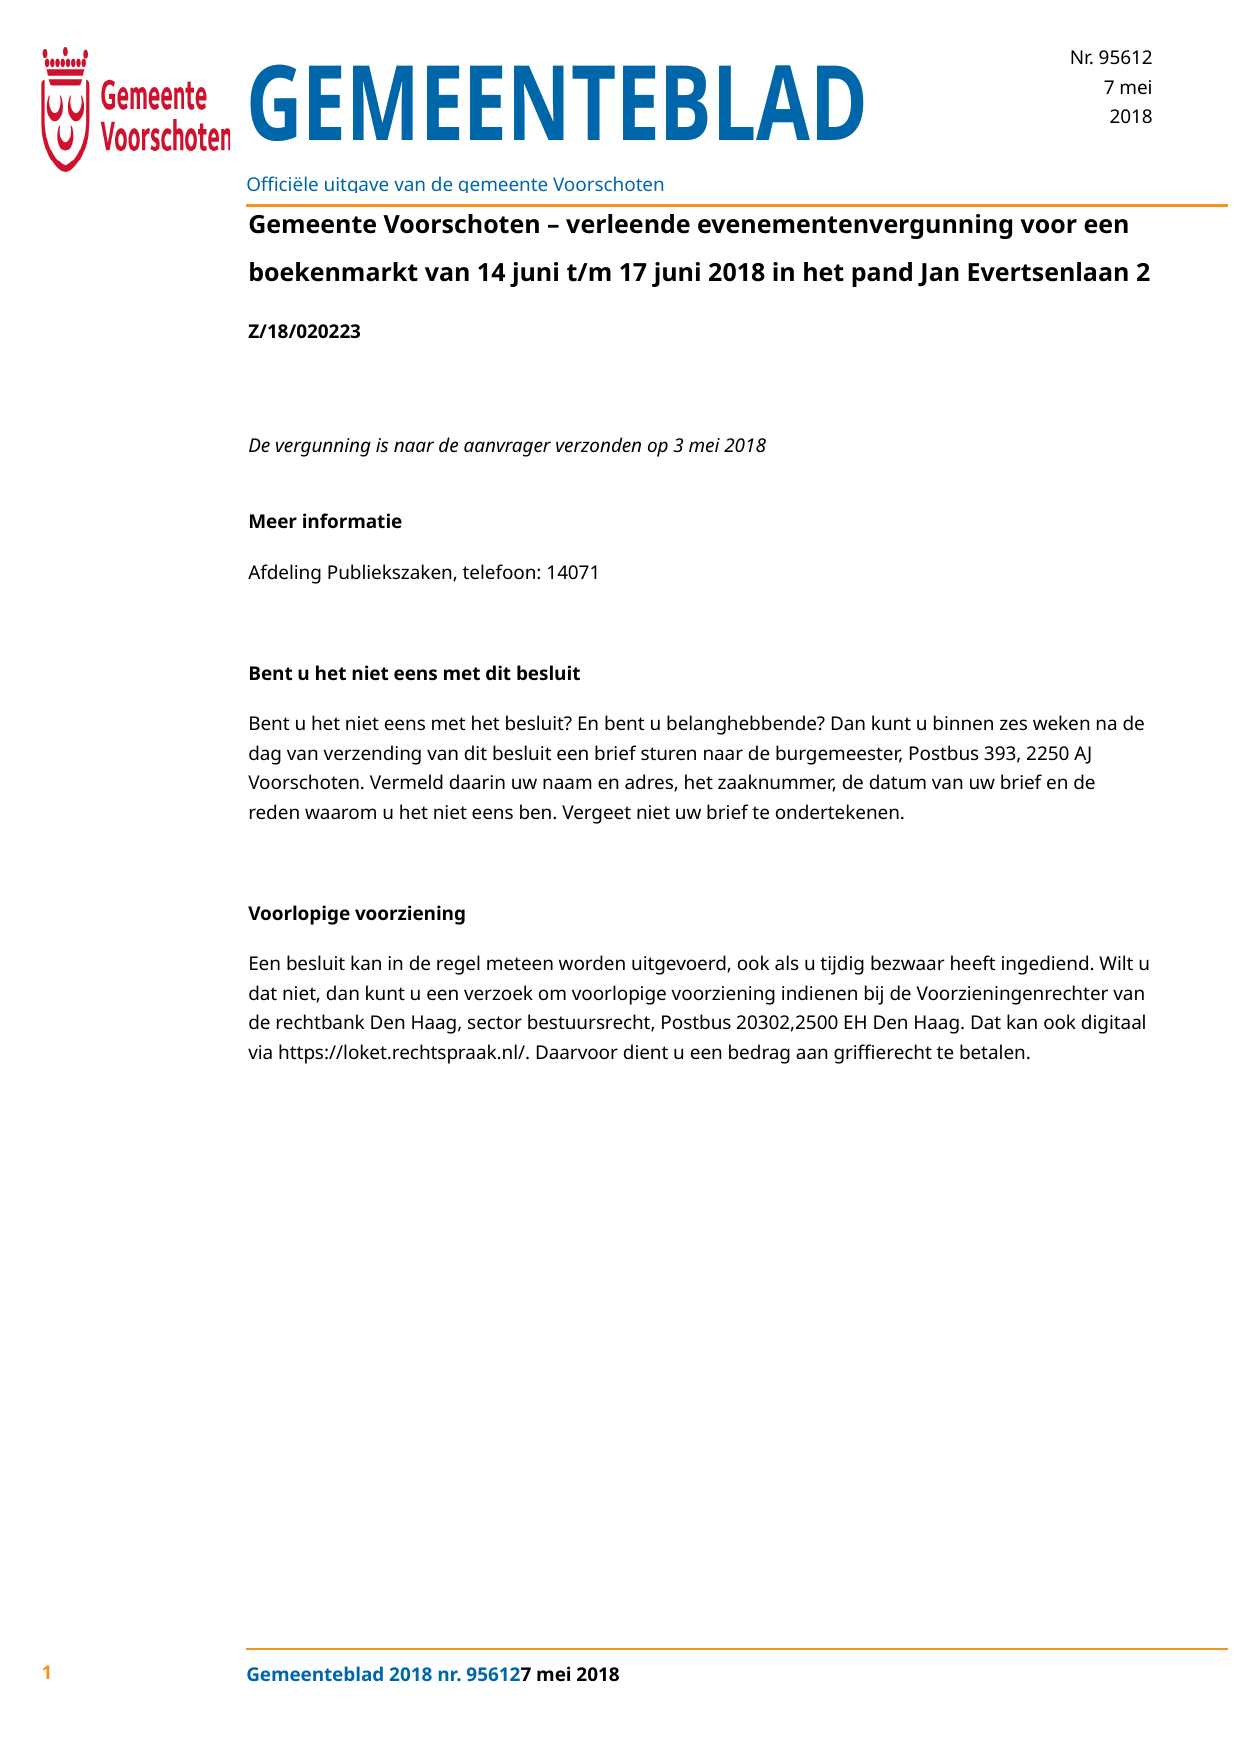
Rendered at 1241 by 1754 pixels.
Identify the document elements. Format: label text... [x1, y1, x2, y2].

picture [41, 47, 231, 172]
text Bent u het niet eens met dit besluit [248, 660, 1152, 685]
text Gemeente Voorschoten – verleende evenementenvergunning voor een boekenmarkt van 14 juni t/m 17 juni 2018 in het pand Jan Evertsenlaan 2 [248, 207, 1152, 288]
text Bent u het niet eens met het besluit? En bent u belanghebbende? Dan kunt u binnen zes weken na de dag van verzending van dit besluit een brief sturen naar de burgemeester, Postbus 393, 2250 AJ Voorschoten. Vermeld daarin uw naam en adres, het zaaknummer, de datum van uw brief en de reden waarom u het niet eens ben. Vergeet niet uw brief te ondertekenen. [248, 710, 1152, 824]
text Meer informatie [248, 508, 1152, 534]
text Afdeling Publiekszaken, telefoon: 14071 [248, 559, 1152, 584]
text Z/18/020223 [248, 318, 1152, 344]
text De vergunning is naar de aanvrager verzonden op 3 mei 2018 [248, 432, 1152, 458]
text Voorlopige voorziening [248, 900, 1152, 925]
text Een besluit kan in de regel meteen worden uitgevoerd, ook als u tijdig bezwaar heeft ingediend. Wilt u dat niet, dan kunt u een verzoek om voorlopige voorziening indienen bij de Voorzieningenrechter van de rechtbank Den Haag, sector bestuursrecht, Postbus 20302,2500 EH Den Haag. Dat kan ook digitaal via https://loket.rechtspraak.nl/. Daarvoor dient u een bedrag aan griffierecht te betalen. [248, 950, 1152, 1064]
